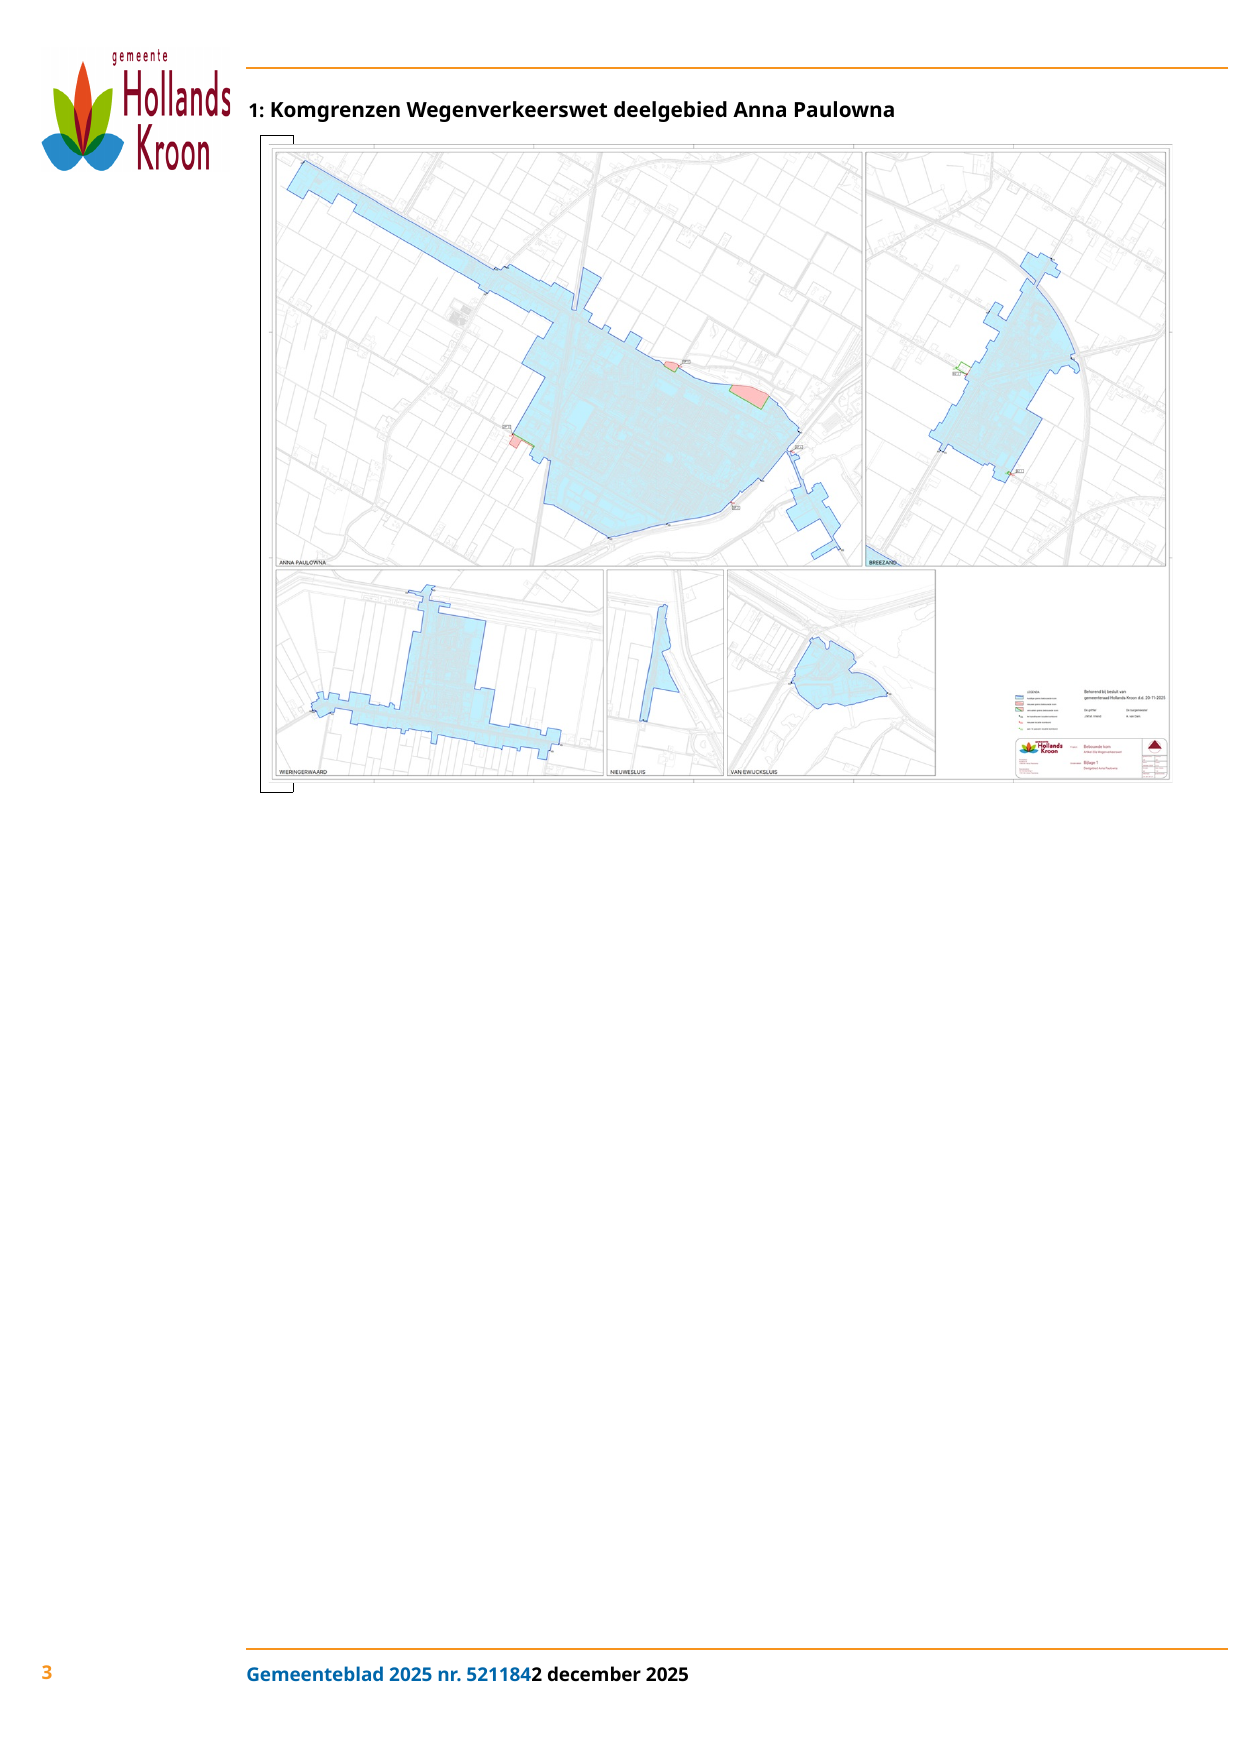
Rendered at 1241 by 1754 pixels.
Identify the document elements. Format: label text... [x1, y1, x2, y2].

text 1: Komgrenzen Wegenverkeerswet deelgebied Anna Paulowna [248, 95, 1152, 123]
picture [41, 47, 231, 172]
picture [268, 144, 1173, 783]
